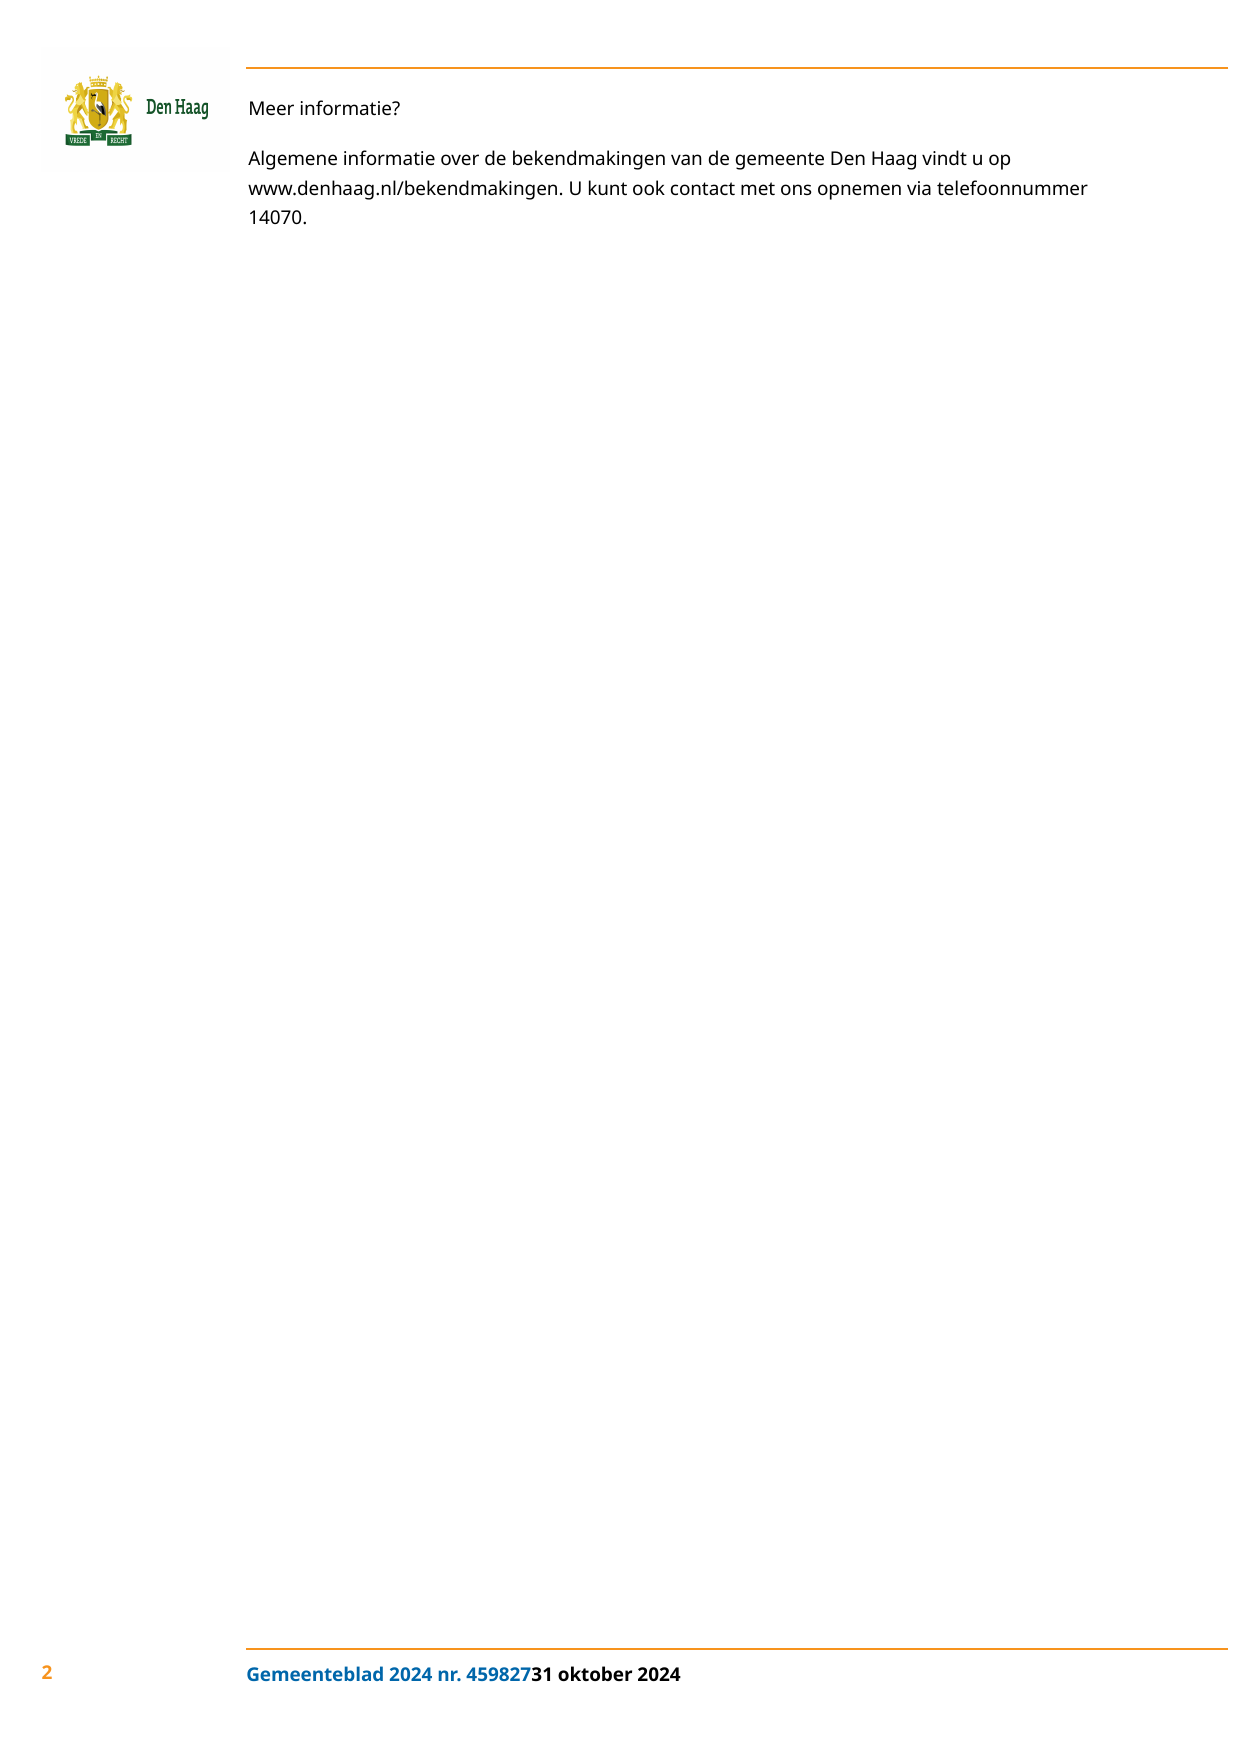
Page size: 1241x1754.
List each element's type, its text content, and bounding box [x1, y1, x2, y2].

text Algemene informatie over de bekendmakingen van de gemeente Den Haag vindt u op www.denhaag.nl/bekendmakingen. U kunt ook contact met ons opnemen via telefoonnummer 14070. [248, 145, 1152, 230]
picture [41, 47, 231, 172]
text Meer informatie? [248, 95, 1152, 121]
